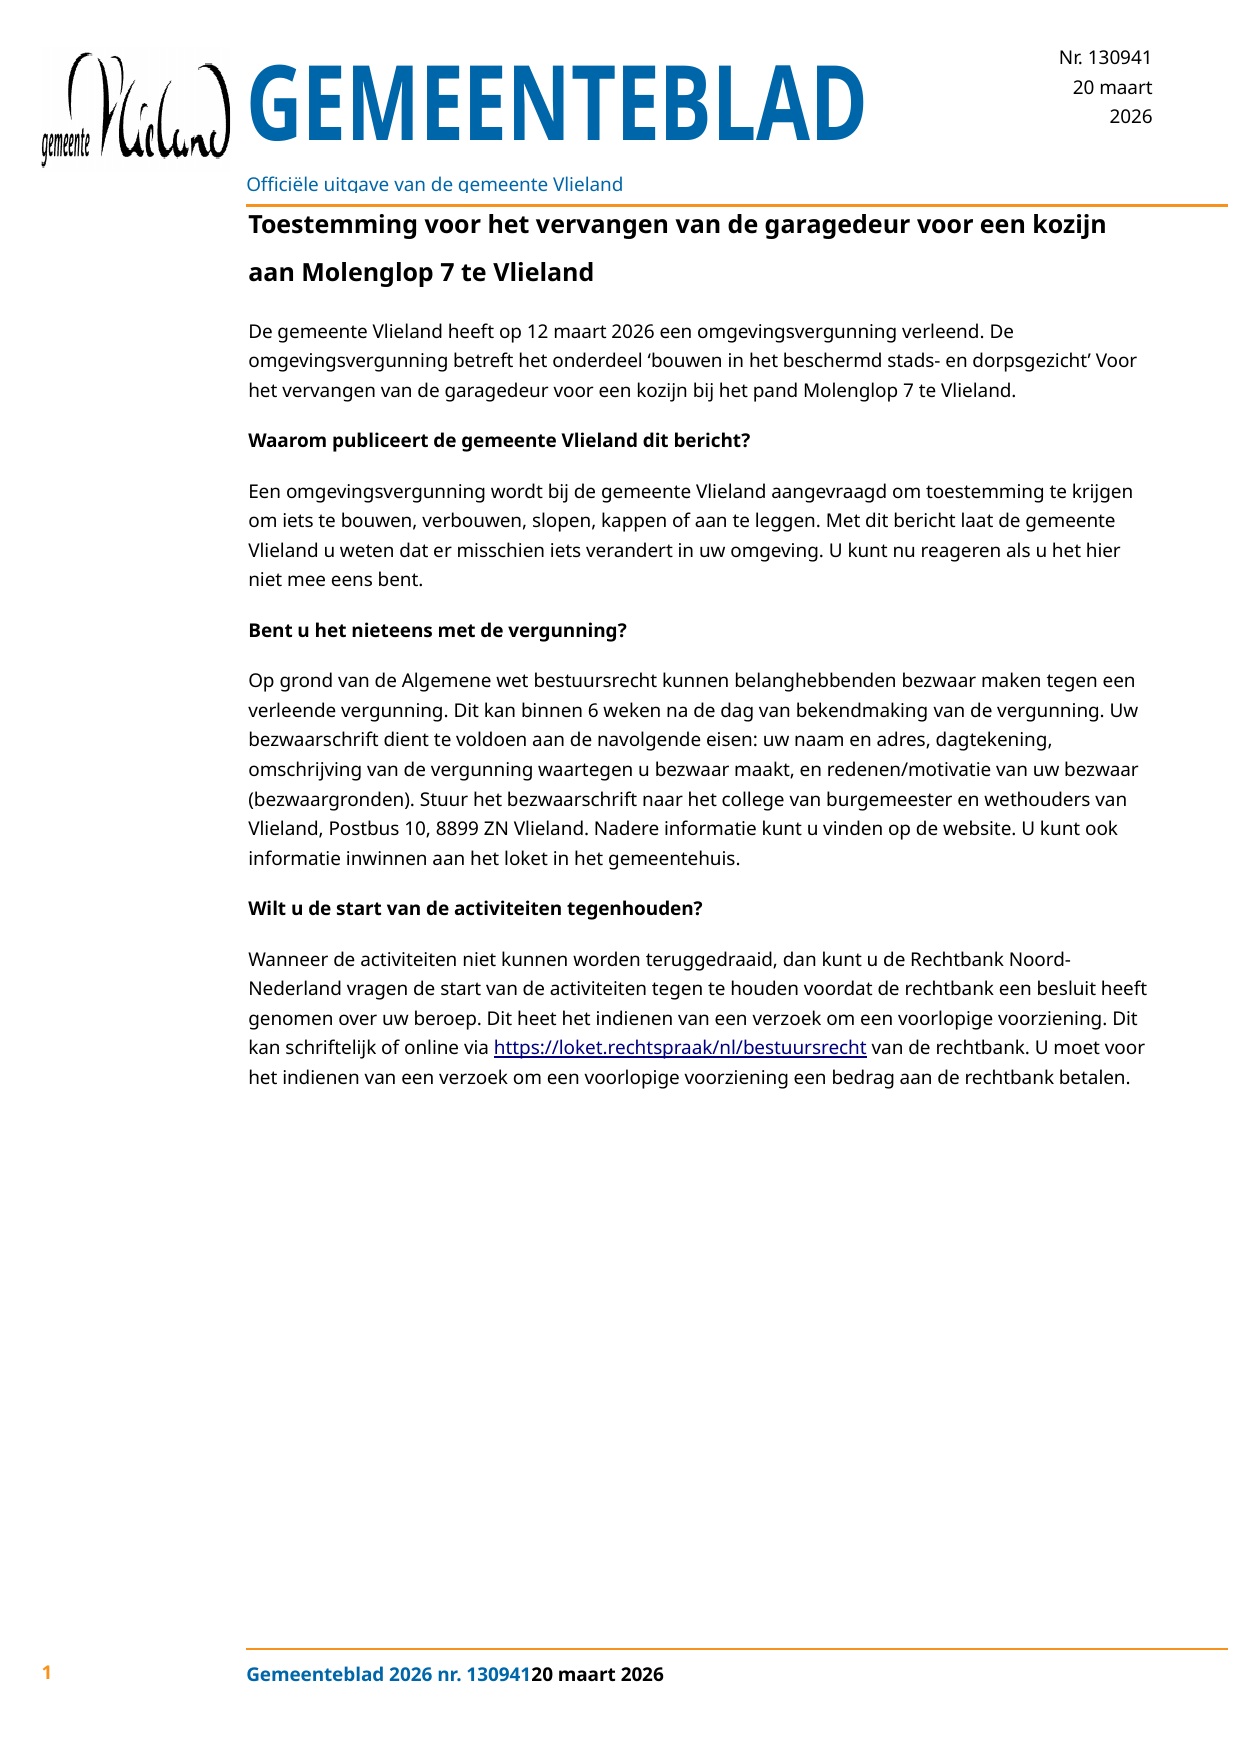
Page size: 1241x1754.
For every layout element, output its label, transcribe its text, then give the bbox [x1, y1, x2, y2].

text Wanneer de activiteiten niet kunnen worden teruggedraaid, dan kunt u de Rechtbank Noord-Nederland vragen de start van de activiteiten tegen te houden voordat de rechtbank een besluit heeft genomen over uw beroep. Dit heet het indienen van een verzoek om een voorlopige voorziening. Dit kan schriftelijk of online via https://loket.rechtspraak/nl/bestuursrecht van de rechtbank. U moet voor het indienen van een verzoek om een voorlopige voorziening een bedrag aan de rechtbank betalen. [248, 946, 1152, 1090]
text Waarom publiceert de gemeente Vlieland dit bericht? [248, 427, 1152, 453]
text Op grond van de Algemene wet bestuursrecht kunnen belanghebbenden bezwaar maken tegen een verleende vergunning. Dit kan binnen 6 weken na de dag van bekendmaking van de vergunning. Uw bezwaarschrift dient te voldoen aan de navolgende eisen: uw naam en adres, dagtekening, omschrijving van de vergunning waartegen u bezwaar maakt, en redenen/motivatie van uw bezwaar (bezwaargronden). Stuur het bezwaarschrift naar het college van burgemeester en wethouders van Vlieland, Postbus 10, 8899 ZN Vlieland. Nadere informatie kunt u vinden op de website. U kunt ook informatie inwinnen aan het loket in het gemeentehuis. [248, 667, 1152, 871]
text Bent u het nieteens met de vergunning? [248, 617, 1152, 643]
picture [41, 47, 231, 172]
text Toestemming voor het vervangen van de garagedeur voor een kozijn aan Molenglop 7 te Vlieland [248, 207, 1152, 288]
text De gemeente Vlieland heeft op 12 maart 2026 een omgevingsvergunning verleend. De omgevingsvergunning betreft het onderdeel ‘bouwen in het beschermd stads- en dorpsgezicht’ Voor het vervangen van de garagedeur voor een kozijn bij het pand Molenglop 7 te Vlieland. [248, 318, 1152, 403]
text Een omgevingsvergunning wordt bij de gemeente Vlieland aangevraagd om toestemming te krijgen om iets te bouwen, verbouwen, slopen, kappen of aan te leggen. Met dit bericht laat de gemeente Vlieland u weten dat er misschien iets verandert in uw omgeving. U kunt nu reageren als u het hier niet mee eens bent. [248, 478, 1152, 592]
text Wilt u de start van de activiteiten tegenhouden? [248, 895, 1152, 921]
